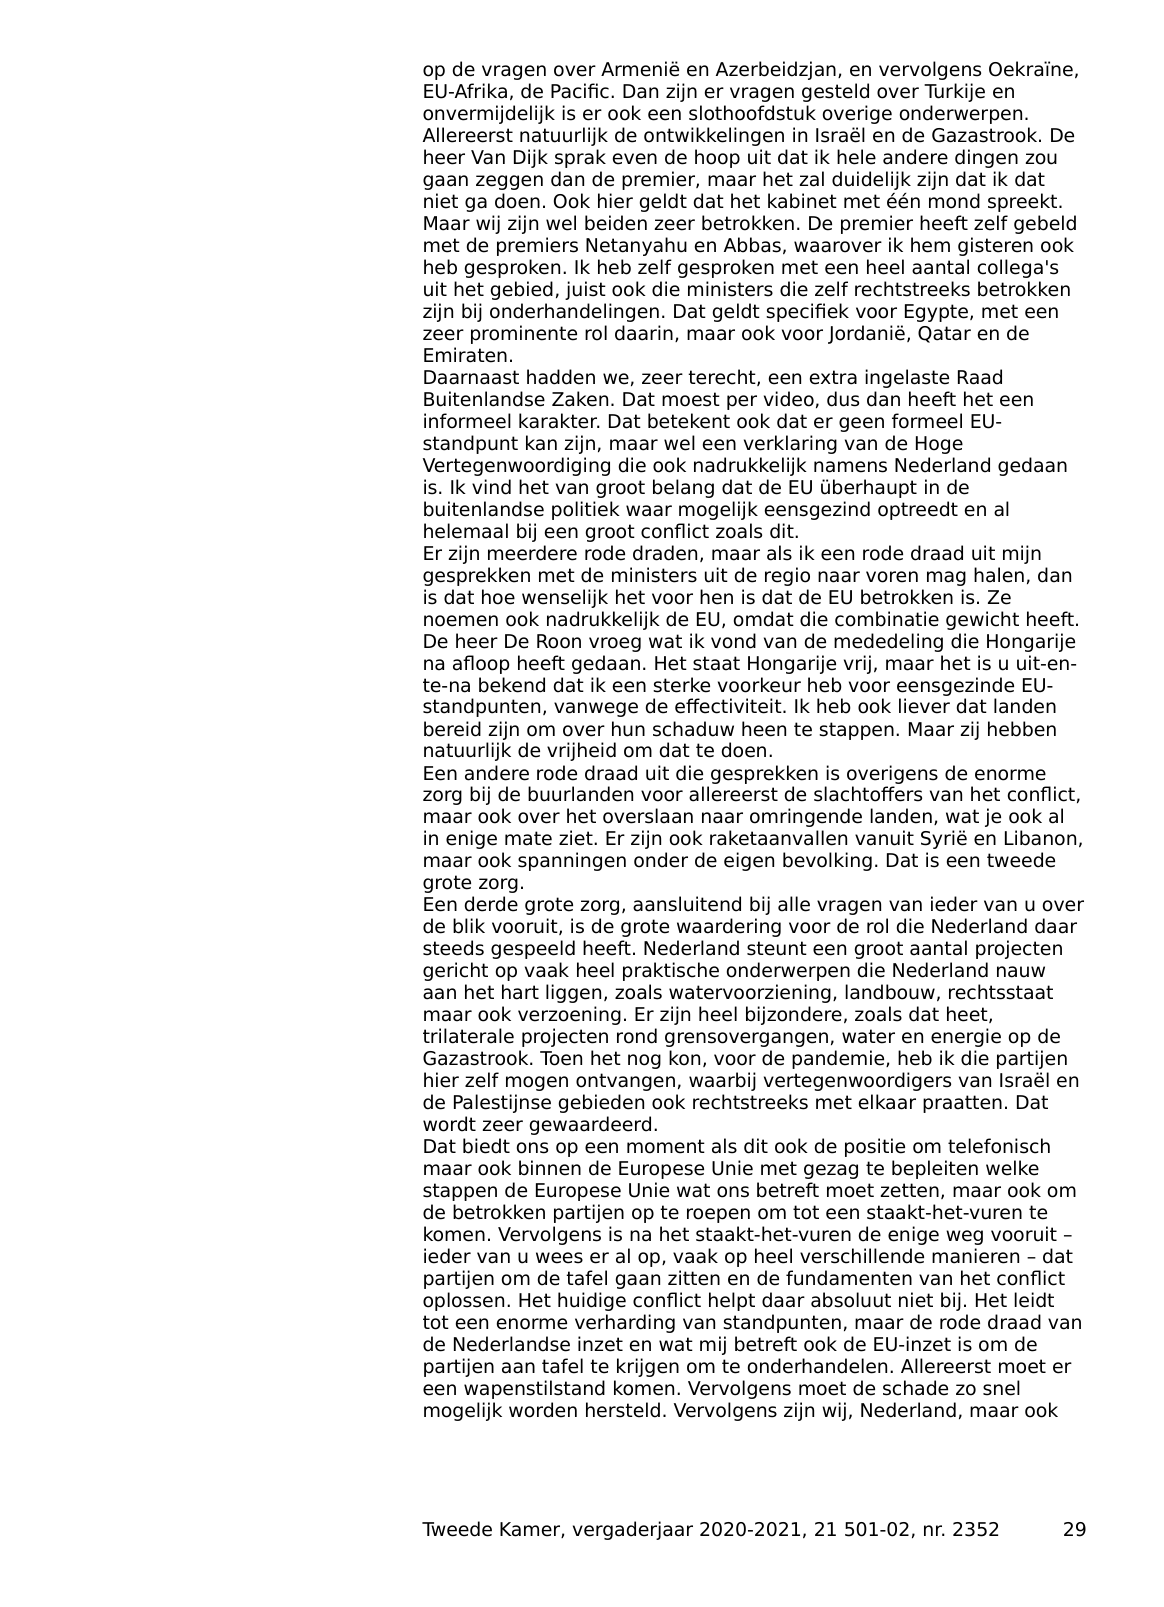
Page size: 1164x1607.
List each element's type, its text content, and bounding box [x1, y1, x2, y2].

text Een andere rode draad uit die gesprekken is overigens de enorme zorg bij de buurlanden voor allereerst de slachtoffers van het conflict, maar ook over het overslaan naar omringende landen, wat je ook al in enige mate ziet. Er zijn ook raketaanvallen vanuit Syrië en Libanon, maar ook spanningen onder de eigen bevolking. Dat is een tweede grote zorg. [422, 762, 1087, 894]
text Daarnaast hadden we, zeer terecht, een extra ingelaste Raad Buitenlandse Zaken. Dat moest per video, dus dan heeft het een informeel karakter. Dat betekent ook dat er geen formeel EU-standpunt kan zijn, maar wel een verklaring van de Hoge Vertegenwoordiging die ook nadrukkelijk namens Nederland gedaan is. Ik vind het van groot belang dat de EU überhaupt in de buitenlandse politiek waar mogelijk eensgezind optreedt en al helemaal bij een groot conflict zoals dit. [422, 367, 1087, 543]
text Er zijn meerdere rode draden, maar als ik een rode draad uit mijn gesprekken met de ministers uit de regio naar voren mag halen, dan is dat hoe wenselijk het voor hen is dat de EU betrokken is. Ze noemen ook nadrukkelijk de EU, omdat die combinatie gewicht heeft. De heer De Roon vroeg wat ik vond van de mededeling die Hongarije na afloop heeft gedaan. Het staat Hongarije vrij, maar het is u uit-en-te-na bekend dat ik een sterke voorkeur heb voor eensgezinde EU-standpunten, vanwege de effectiviteit. Ik heb ook liever dat landen bereid zijn om over hun schaduw heen te stappen. Maar zij hebben natuurlijk de vrijheid om dat te doen. [422, 543, 1087, 762]
text op de vragen over Armenië en Azerbeidzjan, en vervolgens Oekraïne, EU-Afrika, de Pacific. Dan zijn er vragen gesteld over Turkije en onvermijdelijk is er ook een slothoofdstuk overige onderwerpen. [422, 59, 1087, 125]
text Allereerst natuurlijk de ontwikkelingen in Israël en de Gazastrook. De heer Van Dijk sprak even de hoop uit dat ik hele andere dingen zou gaan zeggen dan de premier, maar het zal duidelijk zijn dat ik dat niet ga doen. Ook hier geldt dat het kabinet met één mond spreekt. Maar wij zijn wel beiden zeer betrokken. De premier heeft zelf gebeld met de premiers Netanyahu en Abbas, waarover ik hem gisteren ook heb gesproken. Ik heb zelf gesproken met een heel aantal collega's uit het gebied, juist ook die ministers die zelf rechtstreeks betrokken zijn bij onderhandelingen. Dat geldt specifiek voor Egypte, met een zeer prominente rol daarin, maar ook voor Jordanië, Qatar en de Emiraten. [422, 125, 1087, 367]
text Een derde grote zorg, aansluitend bij alle vragen van ieder van u over de blik vooruit, is de grote waardering voor de rol die Nederland daar steeds gespeeld heeft. Nederland steunt een groot aantal projecten gericht op vaak heel praktische onderwerpen die Nederland nauw aan het hart liggen, zoals watervoorziening, landbouw, rechtsstaat maar ook verzoening. Er zijn heel bijzondere, zoals dat heet, trilaterale projecten rond grensovergangen, water en energie op de Gazastrook. Toen het nog kon, voor de pandemie, heb ik die partijen hier zelf mogen ontvangen, waarbij vertegenwoordigers van Israël en de Palestijnse gebieden ook rechtstreeks met elkaar praatten. Dat wordt zeer gewaardeerd. [422, 894, 1087, 1136]
text Dat biedt ons op een moment als dit ook de positie om telefonisch maar ook binnen de Europese Unie met gezag te bepleiten welke stappen de Europese Unie wat ons betreft moet zetten, maar ook om de betrokken partijen op te roepen om tot een staakt-het-vuren te komen. Vervolgens is na het staakt-het-vuren de enige weg vooruit – ieder van u wees er al op, vaak op heel verschillende manieren – dat partijen om de tafel gaan zitten en de fundamenten van het conflict oplossen. Het huidige conflict helpt daar absoluut niet bij. Het leidt tot een enorme verharding van standpunten, maar de rode draad van de Nederlandse inzet en wat mij betreft ook de EU-inzet is om de partijen aan tafel te krijgen om te onderhandelen. Allereerst moet er een wapenstilstand komen. Vervolgens moet de schade zo snel mogelijk worden hersteld. Vervolgens zijn wij, Nederland, maar ook [422, 1136, 1087, 1422]
